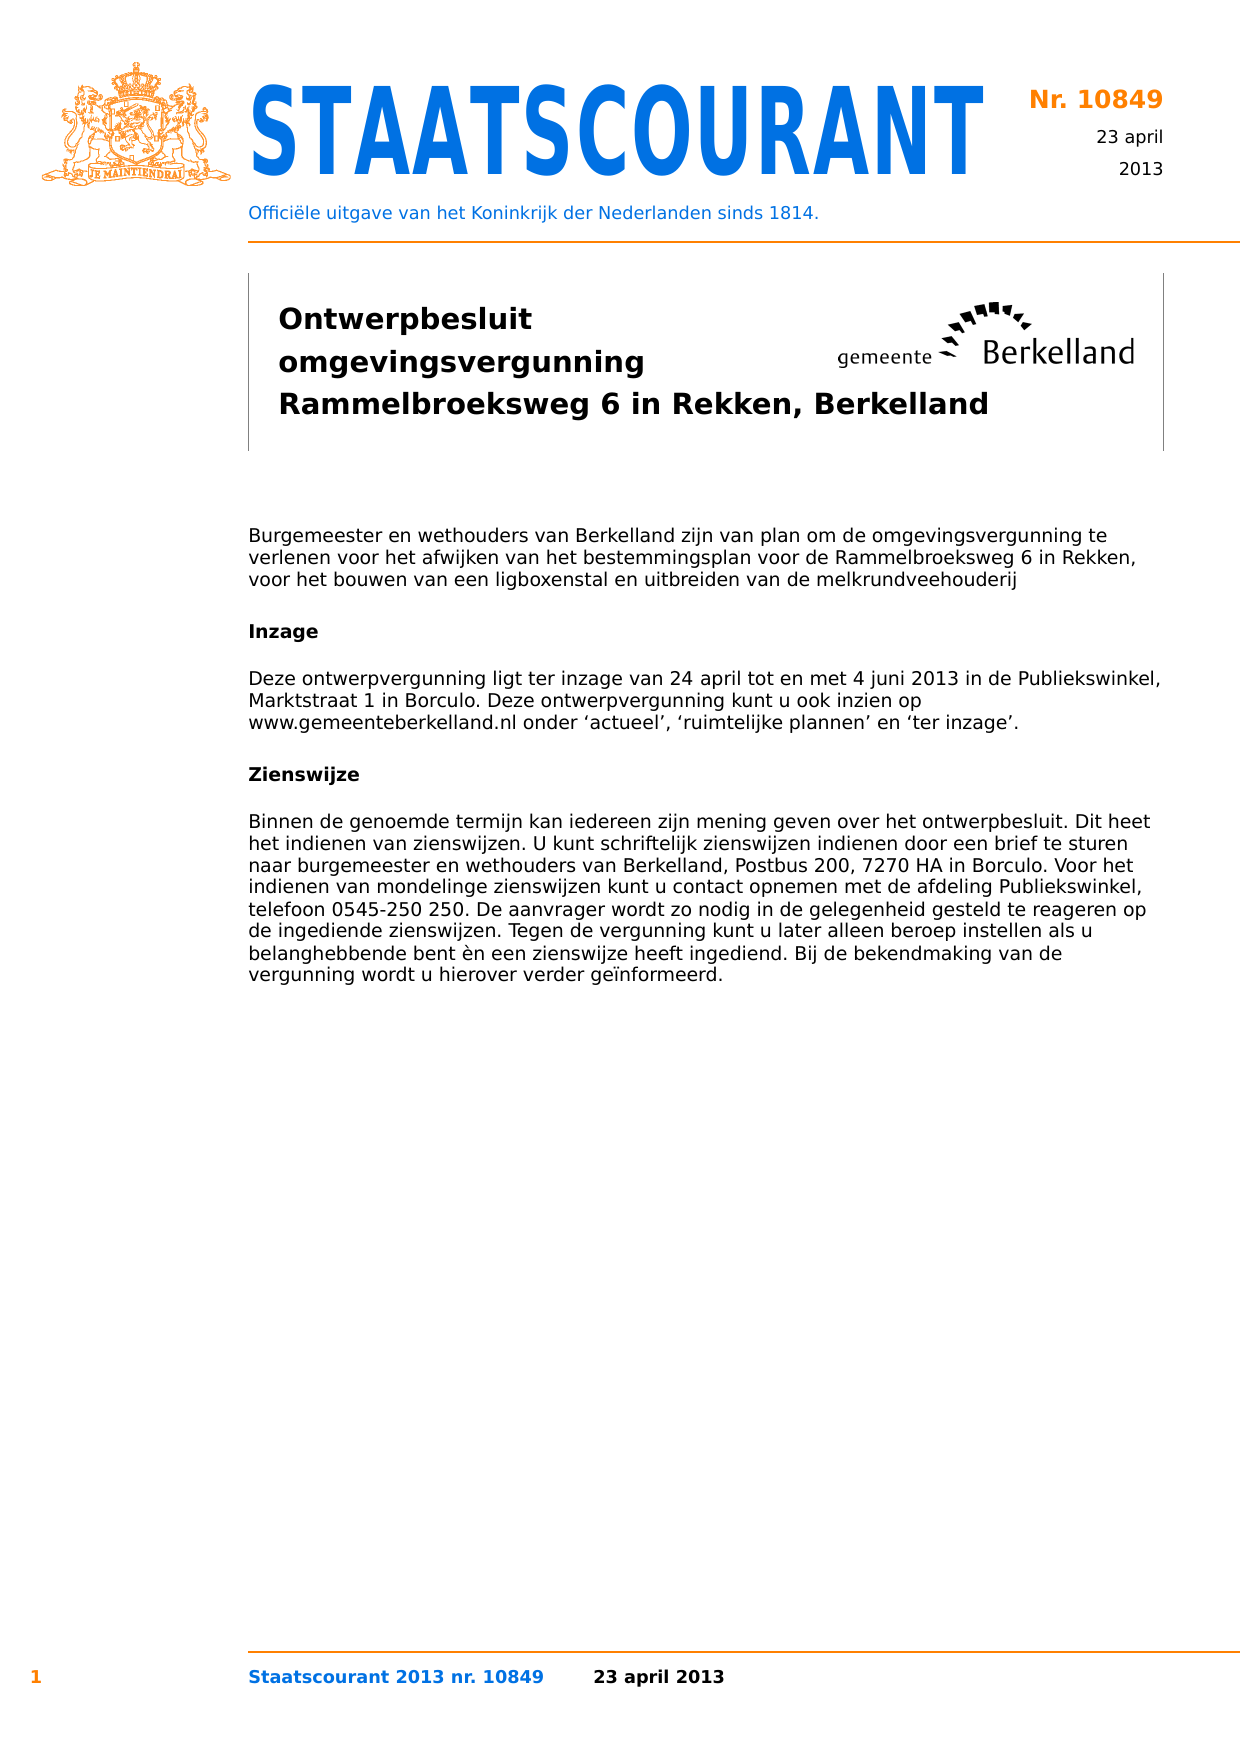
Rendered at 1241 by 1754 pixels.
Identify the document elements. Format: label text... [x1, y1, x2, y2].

subtitle Zienswijze [248, 763, 1163, 786]
text Burgemeester en wethouders van Berkelland zijn van plan om de omgevingsvergunning te verlenen voor het afwijken van het bestemmingsplan voor de Rammelbroeksweg 6 in Rekken, voor het bouwen van een ligboxenstal en uitbreiden van de melkrundveehouderij [248, 525, 1163, 591]
picture [41, 62, 231, 186]
table_header STAATSCOURANT [248, 62, 998, 203]
table_header [25, 62, 248, 241]
table_cell 23 april [998, 121, 1240, 153]
table_cell 2013 [998, 153, 1240, 203]
text Deze ontwerpvergunning ligt ter inzage van 24 april tot en met 4 juni 2013 in de Publiekswinkel, Marktstraat 1 in Borculo. Deze ontwerpvergunning kunt u ook inzien op www.gemeenteberkelland.nl onder ‘actueel’, ‘ruimtelijke plannen’ en ‘ter inzage’. [248, 668, 1163, 733]
picture [838, 302, 1134, 368]
subtitle Ontwerpbesluit omgevingsvergunning Rammelbroeksweg 6 in Rekken, Berkelland [249, 273, 1163, 451]
table_cell Officiële uitgave van het Koninkrijk der Nederlanden sinds 1814. [248, 203, 1240, 241]
subtitle Inzage [248, 621, 1163, 643]
table_header Nr. 10849 [998, 62, 1240, 121]
text Binnen de genoemde termijn kan iedereen zijn mening geven over het ontwerpbesluit. Dit heet het indienen van zienswijzen. U kunt schriftelijk zienswijzen indienen door een brief te sturen naar burgemeester en wethouders van Berkelland, Postbus 200, 7270 HA in Borculo. Voor het indienen van mondelinge zienswijzen kunt u contact opnemen met de afdeling Publiekswinkel, telefoon 0545-250 250. De aanvrager wordt zo nodig in de gelegenheid gesteld te reageren op de ingediende zienswijzen. Tegen de vergunning kunt u later alleen beroep instellen als u belanghebbende bent èn een zienswijze heeft ingediend. Bij de bekendmaking van de vergunning wordt u hierover verder geïnformeerd. [248, 811, 1163, 986]
